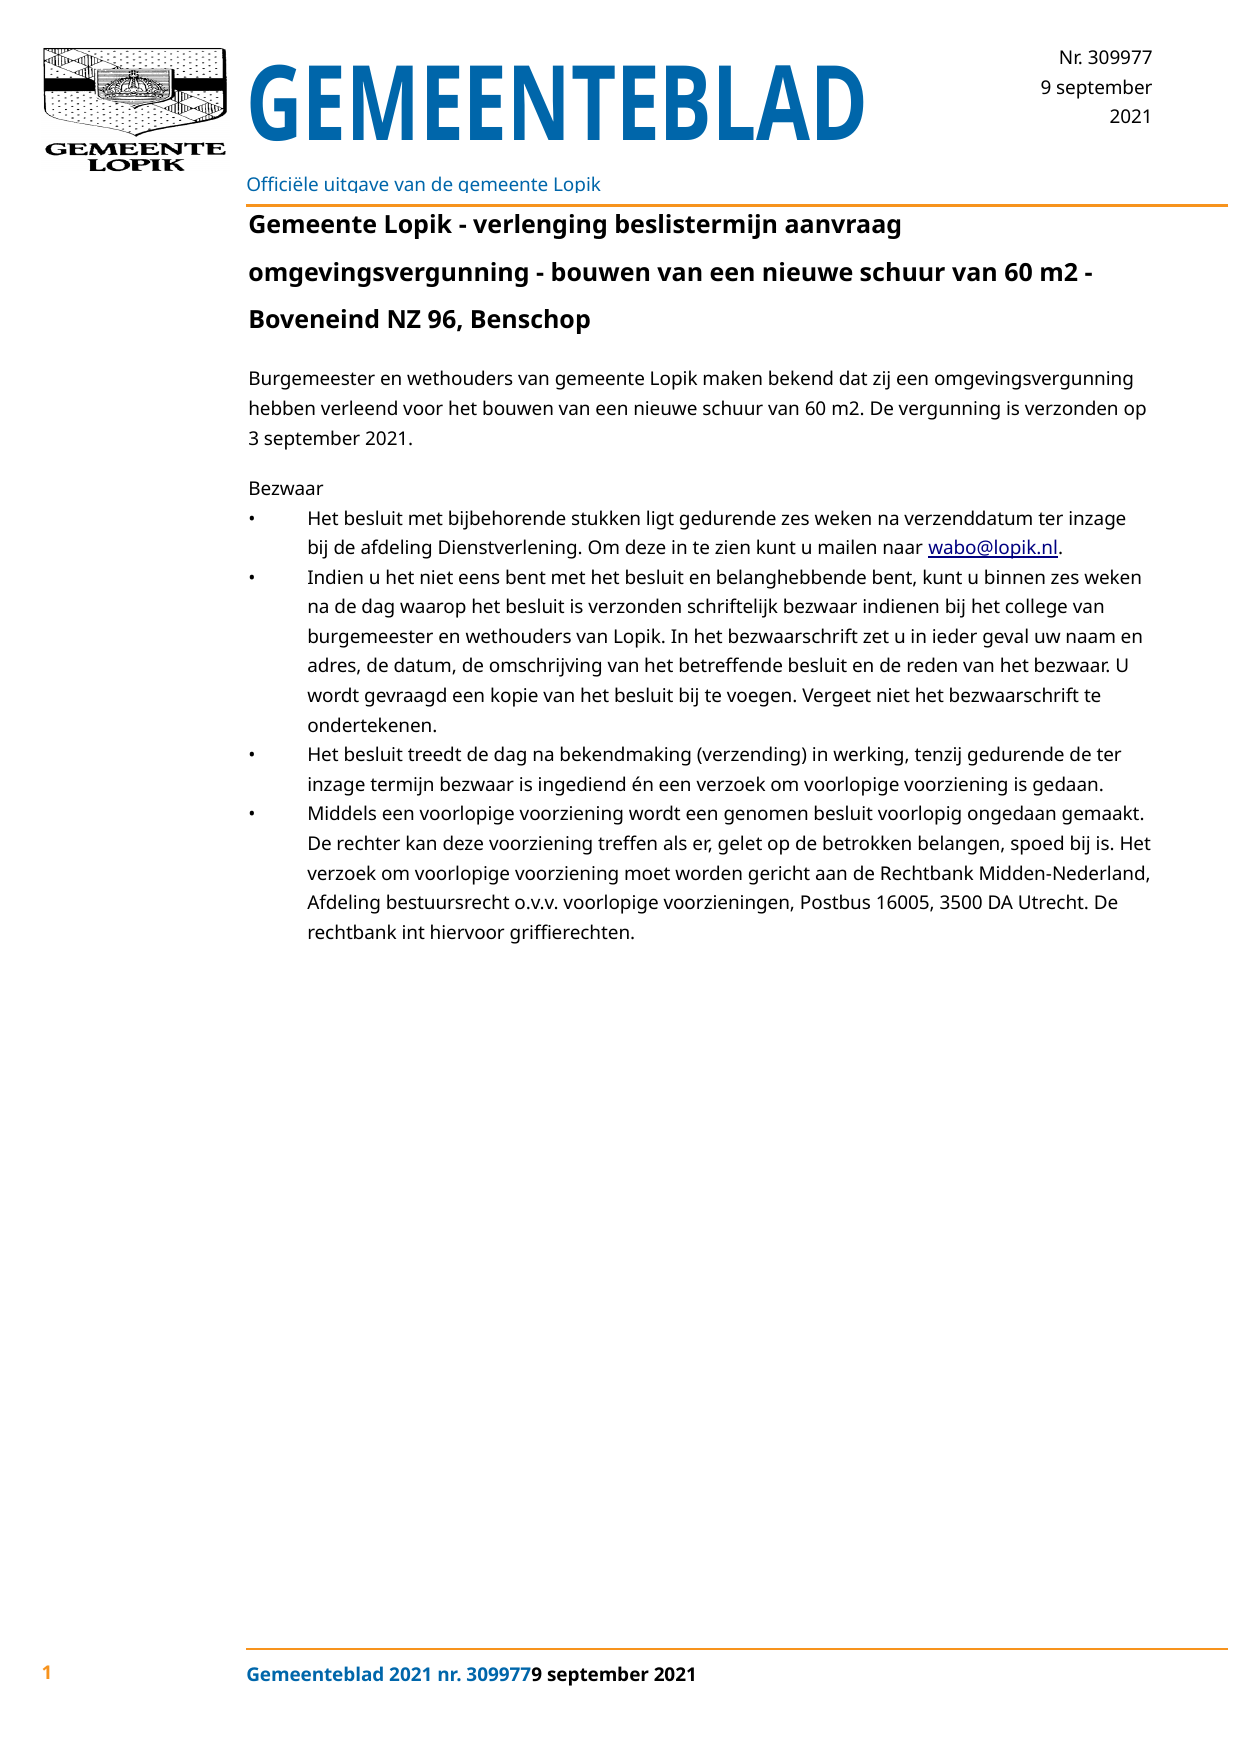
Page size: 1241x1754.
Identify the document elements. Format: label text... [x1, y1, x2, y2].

text Gemeente Lopik - verlenging beslistermijn aanvraag omgevingsvergunning - bouwen van een nieuwe schuur van 60 m2 - Boveneind NZ 96, Benschop [248, 207, 1152, 336]
text Bezwaar [248, 475, 1152, 501]
list Middels een voorlopige voorziening wordt een genomen besluit voorlopig ongedaan gemaakt. De rechter kan deze voorziening treffen als er, gelet op de betrokken belangen, spoed bij is. Het verzoek om voorlopige voorziening moet worden gericht aan de Rechtbank Midden-Nederland, Afdeling bestuursrecht o.v.v. voorlopige voorzieningen, Postbus 16005, 3500 DA Utrecht. De rechtbank int hiervoor griffierechten. [248, 801, 1152, 944]
text Burgemeester en wethouders van gemeente Lopik maken bekend dat zij een omgevingsvergunning hebben verleend voor het bouwen van een nieuwe schuur van 60 m2. De vergunning is verzonden op 3 september 2021. [248, 366, 1152, 450]
list Het besluit met bijbehorende stukken ligt gedurende zes weken na verzenddatum ter inzage bij de afdeling Dienstverlening. Om deze in te zien kunt u mailen naar wabo@lopik.nl. [248, 505, 1152, 560]
list Het besluit treedt de dag na bekendmaking (verzending) in werking, tenzij gedurende de ter inzage termijn bezwaar is ingediend én een verzoek om voorlopige voorziening is gedaan. [248, 741, 1152, 797]
list Indien u het niet eens bent met het besluit en belanghebbende bent, kunt u binnen zes weken na de dag waarop het besluit is verzonden schriftelijk bezwaar indienen bij het college van burgemeester en wethouders van Lopik. In het bezwaarschrift zet u in ieder geval uw naam en adres, de datum, de omschrijving van het betreffende besluit en de reden van het bezwaar. U wordt gevraagd een kopie van het besluit bij te voegen. Vergeet niet het bezwaarschrift te ondertekenen. [248, 564, 1152, 737]
picture [41, 47, 231, 172]
